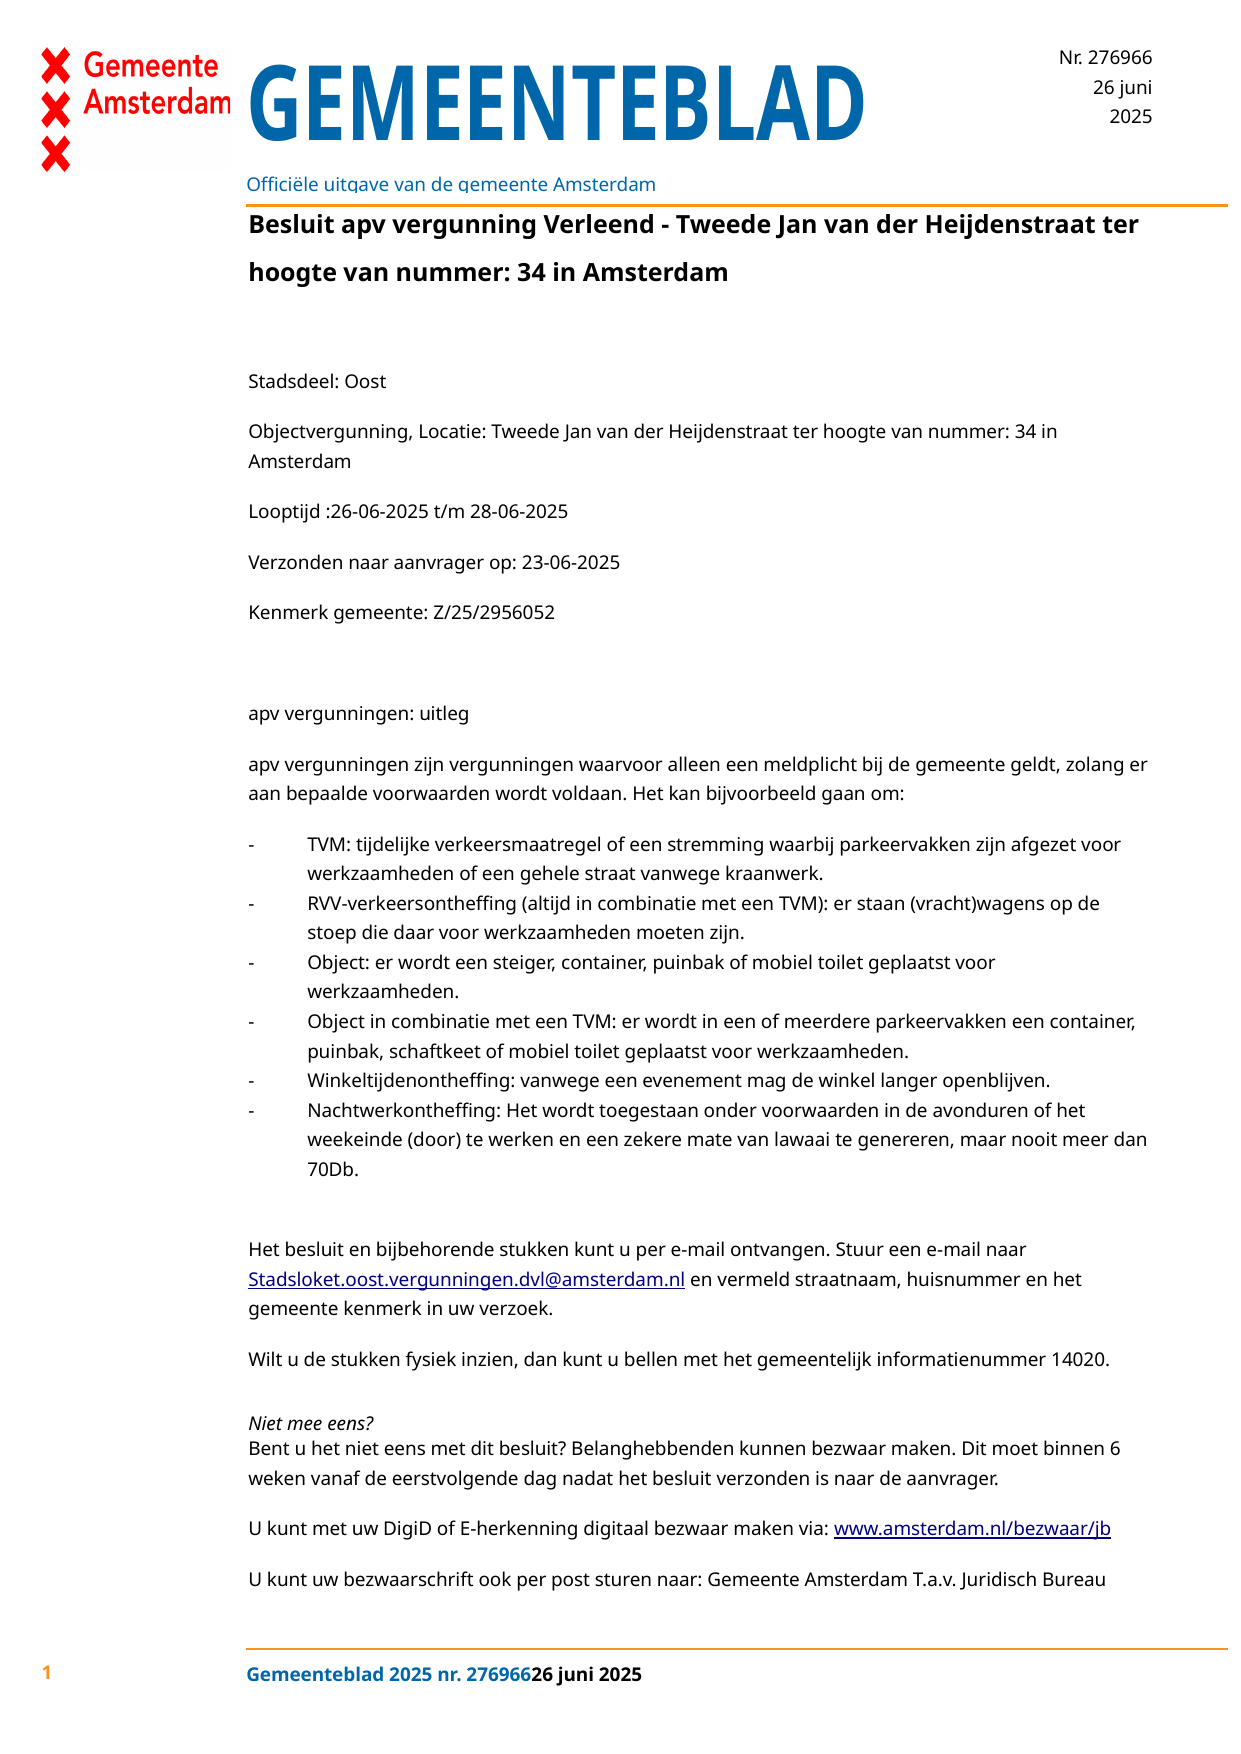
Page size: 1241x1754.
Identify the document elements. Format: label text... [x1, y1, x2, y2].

list Object: er wordt een steiger, container, puinbak of mobiel toilet geplaatst voor werkzaamheden. [248, 949, 1152, 1004]
list TVM: tijdelijke verkeersmaatregel of een stremming waarbij parkeervakken zijn afgezet voor werkzaamheden of een gehele straat vanwege kraanwerk. [248, 831, 1152, 886]
text Objectvergunning, Locatie: Tweede Jan van der Heijdenstraat ter hoogte van nummer: 34 in Amsterdam [248, 419, 1152, 474]
text apv vergunningen zijn vergunningen waarvoor alleen een meldplicht bij de gemeente geldt, zolang er aan bepaalde voorwaarden wordt voldaan. Het kan bijvoorbeeld gaan om: [248, 751, 1152, 806]
text Het besluit en bijbehorende stukken kunt u per e-mail ontvangen. Stuur een e-mail naar Stadsloket.oost.vergunningen.dvl@amsterdam.nl en vermeld straatnaam, huisnummer en het gemeente kenmerk in uw verzoek. [248, 1236, 1152, 1321]
text Verzonden naar aanvrager op: 23-06-2025 [248, 549, 1152, 575]
text Niet mee eens? [248, 1410, 1152, 1436]
text apv vergunningen: uitleg [248, 700, 1152, 726]
picture [41, 47, 231, 172]
text Kenmerk gemeente: Z/25/2956052 [248, 599, 1152, 625]
list Winkeltijdenontheffing: vanwege een evenement mag de winkel langer openblijven. [248, 1067, 1152, 1093]
text Bent u het niet eens met dit besluit? Belanghebbenden kunnen bezwaar maken. Dit moet binnen 6 weken vanaf de eerstvolgende dag nadat het besluit verzonden is naar de aanvrager. [248, 1436, 1152, 1491]
list Nachtwerkontheffing: Het wordt toegestaan onder voorwaarden in de avonduren of het weekeinde (door) te werken en een zekere mate van lawaai te genereren, maar nooit meer dan 70Db. [248, 1097, 1152, 1182]
list Object in combinatie met een TVM: er wordt in een of meerdere parkeervakken een container, puinbak, schaftkeet of mobiel toilet geplaatst voor werkzaamheden. [248, 1008, 1152, 1064]
text Besluit apv vergunning Verleend - Tweede Jan van der Heijdenstraat ter hoogte van nummer: 34 in Amsterdam [248, 207, 1152, 288]
list RVV-verkeersontheffing (altijd in combinatie met een TVM): er staan (vracht)wagens op de stoep die daar voor werkzaamheden moeten zijn. [248, 890, 1152, 945]
text Looptijd :26-06-2025 t/m 28-06-2025 [248, 499, 1152, 524]
text Stadsdeel: Oost [248, 368, 1152, 394]
text U kunt uw bezwaarschrift ook per post sturen naar: Gemeente Amsterdam T.a.v. Juridisch Bureau [248, 1566, 1152, 1592]
text U kunt met uw DigiD of E-herkenning digitaal bezwaar maken via: www.amsterdam.nl/bezwaar/jb [248, 1516, 1152, 1541]
text Wilt u de stukken fysiek inzien, dan kunt u bellen met het gemeentelijk informatienummer 14020. [248, 1346, 1152, 1372]
